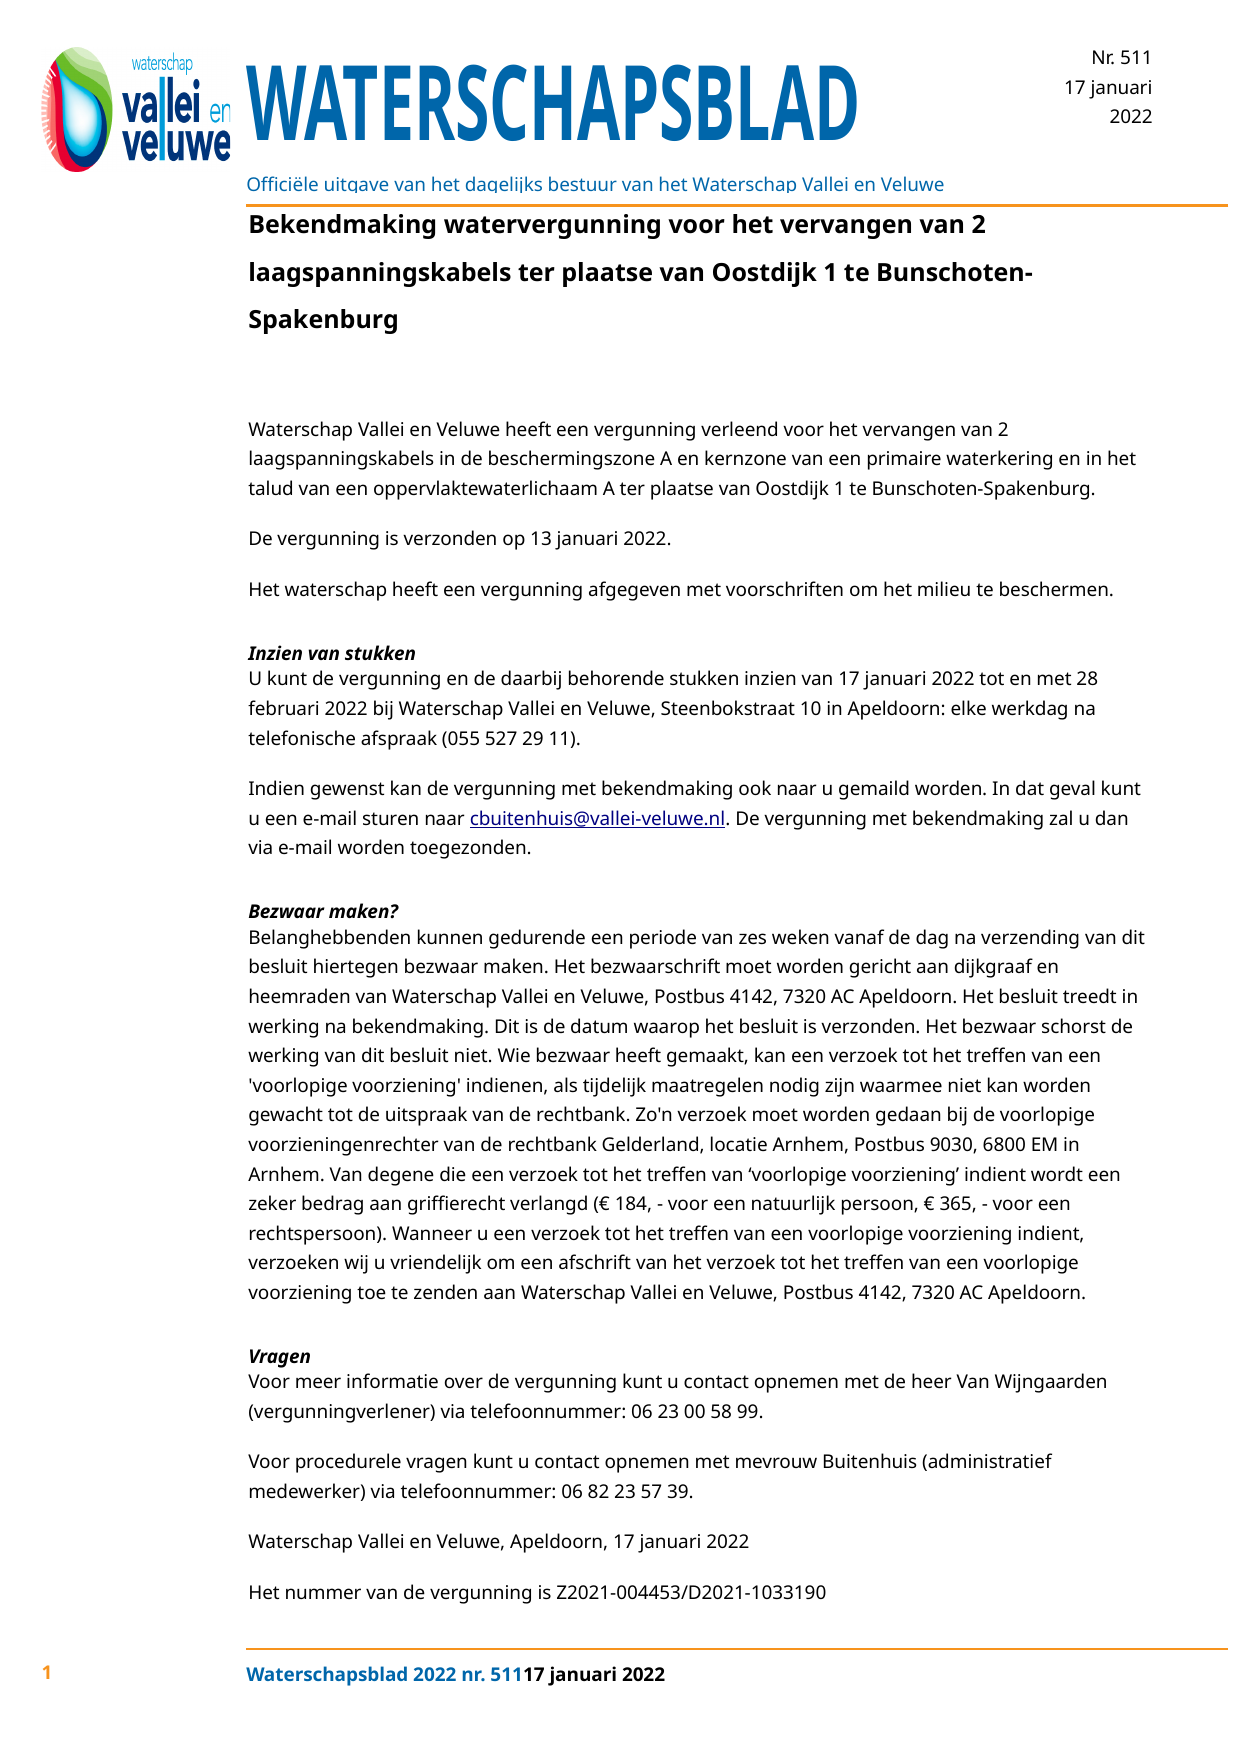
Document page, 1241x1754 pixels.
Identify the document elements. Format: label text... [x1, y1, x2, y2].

text Waterschap Vallei en Veluwe, Apeldoorn, 17 januari 2022 [248, 1529, 1152, 1554]
text Bekendmaking watervergunning voor het vervangen van 2 laagspanningskabels ter plaatse van Oostdijk 1 te Bunschoten-Spakenburg [248, 207, 1152, 336]
text Belanghebbenden kunnen gedurende een periode van zes weken vanaf de dag na verzending van dit besluit hiertegen bezwaar maken. Het bezwaarschrift moet worden gericht aan dijkgraaf en heemraden van Waterschap Vallei en Veluwe, Postbus 4142, 7320 AC Apeldoorn. Het besluit treedt in werking na bekendmaking. Dit is de datum waarop het besluit is verzonden. Het bezwaar schorst de werking van dit besluit niet. Wie bezwaar heeft gemaakt, kan een verzoek tot het treffen van een 'voorlopige voorziening' indienen, als tijdelijk maatregelen nodig zijn waarmee niet kan worden gewacht tot de uitspraak van de rechtbank. Zo'n verzoek moet worden gedaan bij de voorlopige voorzieningenrechter van de rechtbank Gelderland, locatie Arnhem, Postbus 9030, 6800 EM in Arnhem. Van degene die een verzoek tot het treffen van ‘voorlopige voorziening’ indient wordt een zeker bedrag aan griffierecht verlangd (€ 184, - voor een natuurlijk persoon, € 365, - voor een rechtspersoon). Wanneer u een verzoek tot het treffen van een voorlopige voorziening indient, verzoeken wij u vriendelijk om een afschrift van het verzoek tot het treffen van een voorlopige voorziening toe te zenden aan Waterschap Vallei en Veluwe, Postbus 4142, 7320 AC Apeldoorn. [248, 924, 1152, 1305]
text Indien gewenst kan de vergunning met bekendmaking ook naar u gemaild worden. In dat geval kunt u een e-mail sturen naar cbuitenhuis@vallei-veluwe.nl. De vergunning met bekendmaking zal u dan via e-mail worden toegezonden. [248, 775, 1152, 860]
text Vragen [248, 1343, 1152, 1369]
text Het waterschap heeft een vergunning afgegeven met voorschriften om het milieu te beschermen. [248, 576, 1152, 602]
text Het nummer van de vergunning is Z2021-004453/D2021-1033190 [248, 1579, 1152, 1605]
text Voor procedurele vragen kunt u contact opnemen met mevrouw Buitenhuis (administratief medewerker) via telefoonnummer: 06 82 23 57 39. [248, 1449, 1152, 1504]
text Bezwaar maken? [248, 898, 1152, 924]
picture [41, 47, 231, 172]
text Inzien van stukken [248, 640, 1152, 666]
text Waterschap Vallei en Veluwe heeft een vergunning verleend voor het vervangen van 2 laagspanningskabels in de beschermingszone A en kernzone van een primaire waterkering en in het talud van een oppervlaktewaterlichaam A ter plaatse van Oostdijk 1 te Bunschoten-Spakenburg. [248, 416, 1152, 501]
text U kunt de vergunning en de daarbij behorende stukken inzien van 17 januari 2022 tot en met 28 februari 2022 bij Waterschap Vallei en Veluwe, Steenbokstraat 10 in Apeldoorn: elke werkdag na telefonische afspraak (055 527 29 11). [248, 666, 1152, 751]
text Voor meer informatie over de vergunning kunt u contact opnemen met de heer Van Wijngaarden (vergunningverlener) via telefoonnummer: 06 23 00 58 99. [248, 1369, 1152, 1424]
text De vergunning is verzonden op 13 januari 2022. [248, 526, 1152, 551]
